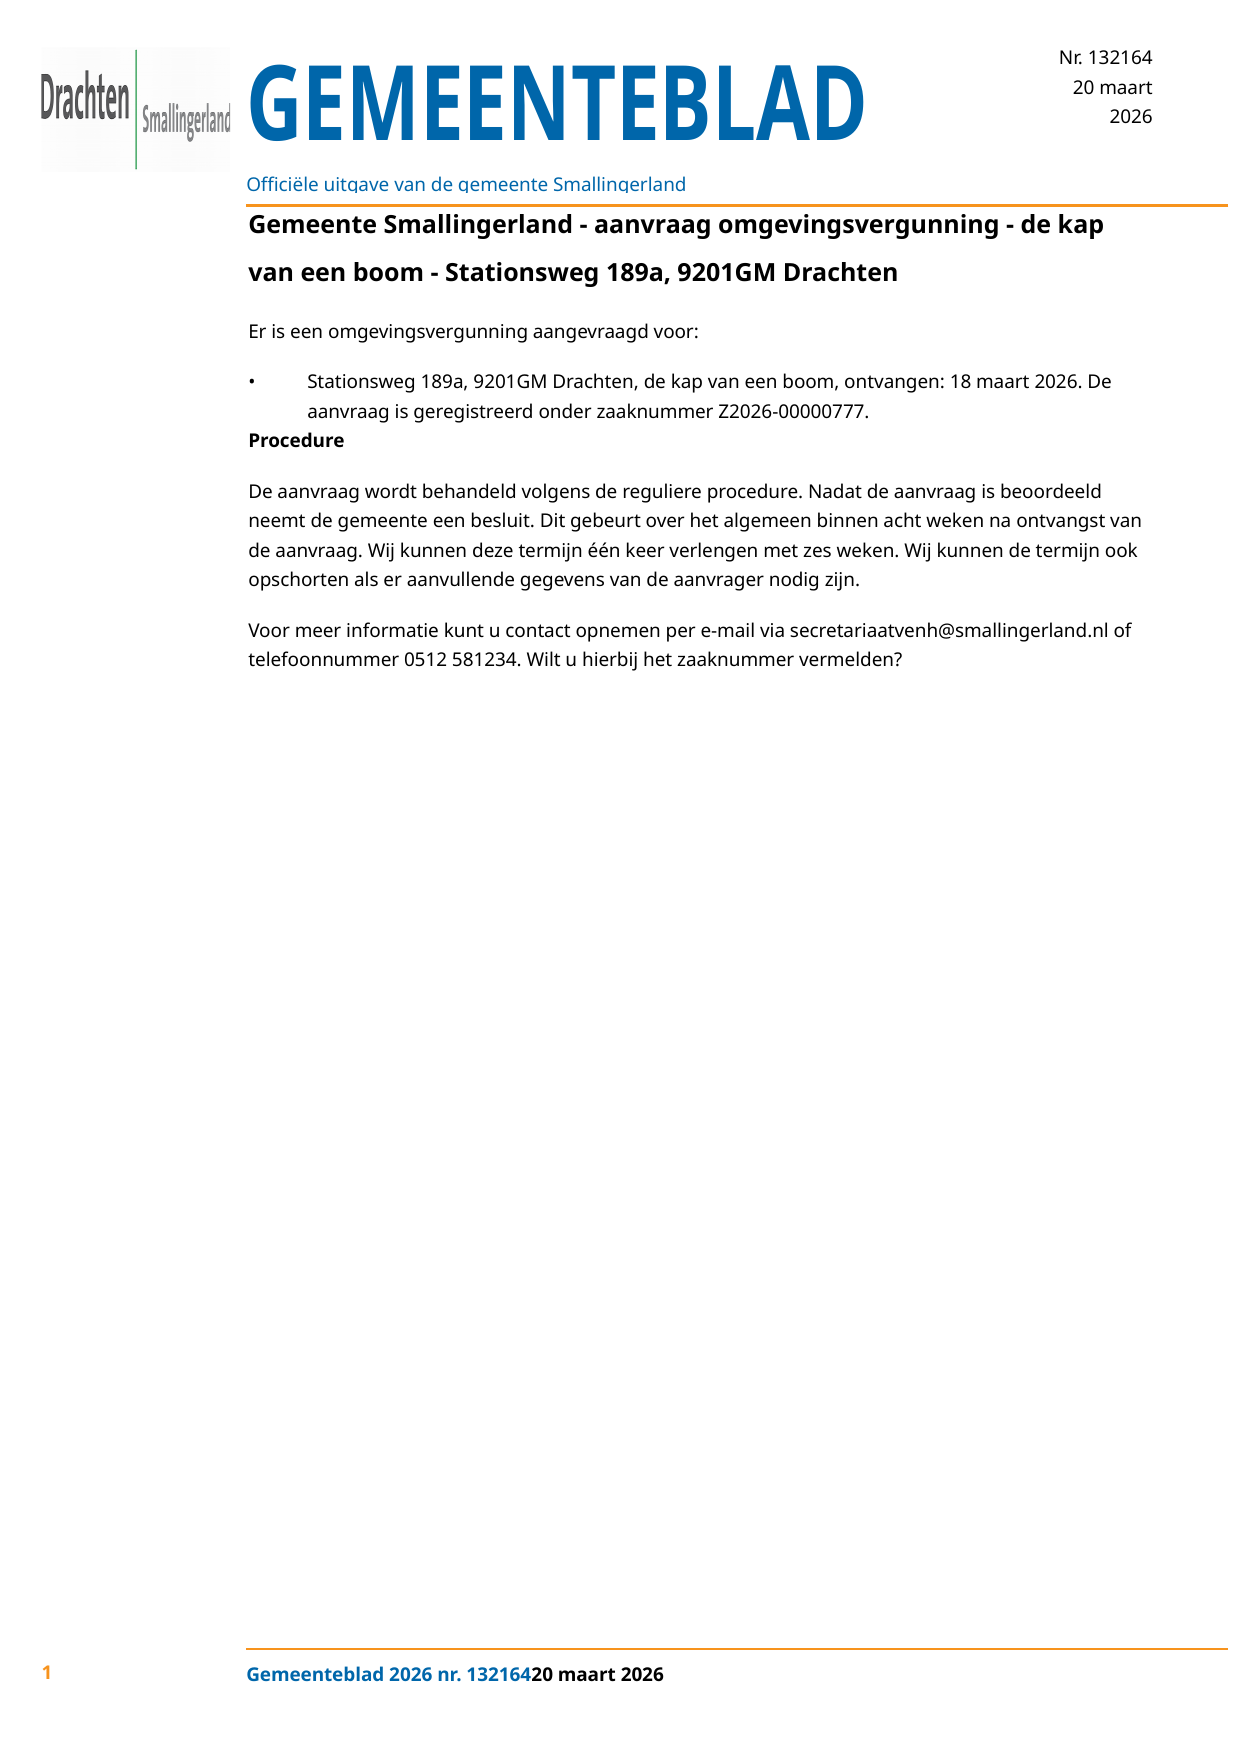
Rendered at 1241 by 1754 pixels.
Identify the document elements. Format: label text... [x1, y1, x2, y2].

list Stationsweg 189a, 9201GM Drachten, de kap van een boom, ontvangen: 18 maart 2026. De aanvraag is geregistreerd onder zaaknummer Z2026-00000777. [248, 368, 1152, 424]
text De aanvraag wordt behandeld volgens de reguliere procedure. Nadat de aanvraag is beoordeeld neemt de gemeente een besluit. Dit gebeurt over het algemeen binnen acht weken na ontvangst van de aanvraag. Wij kunnen deze termijn één keer verlengen met zes weken. Wij kunnen de termijn ook opschorten als er aanvullende gegevens van de aanvrager nodig zijn. [248, 478, 1152, 592]
picture [41, 47, 231, 172]
text Gemeente Smallingerland - aanvraag omgevingsvergunning - de kap van een boom - Stationsweg 189a, 9201GM Drachten [248, 207, 1152, 288]
text Procedure [248, 427, 1152, 453]
text Er is een omgevingsvergunning aangevraagd voor: [248, 318, 1152, 344]
text Voor meer informatie kunt u contact opnemen per e-mail via secretariaatvenh@smallingerland.nl of telefoonnummer 0512 581234. Wilt u hierbij het zaaknummer vermelden? [248, 617, 1152, 672]
